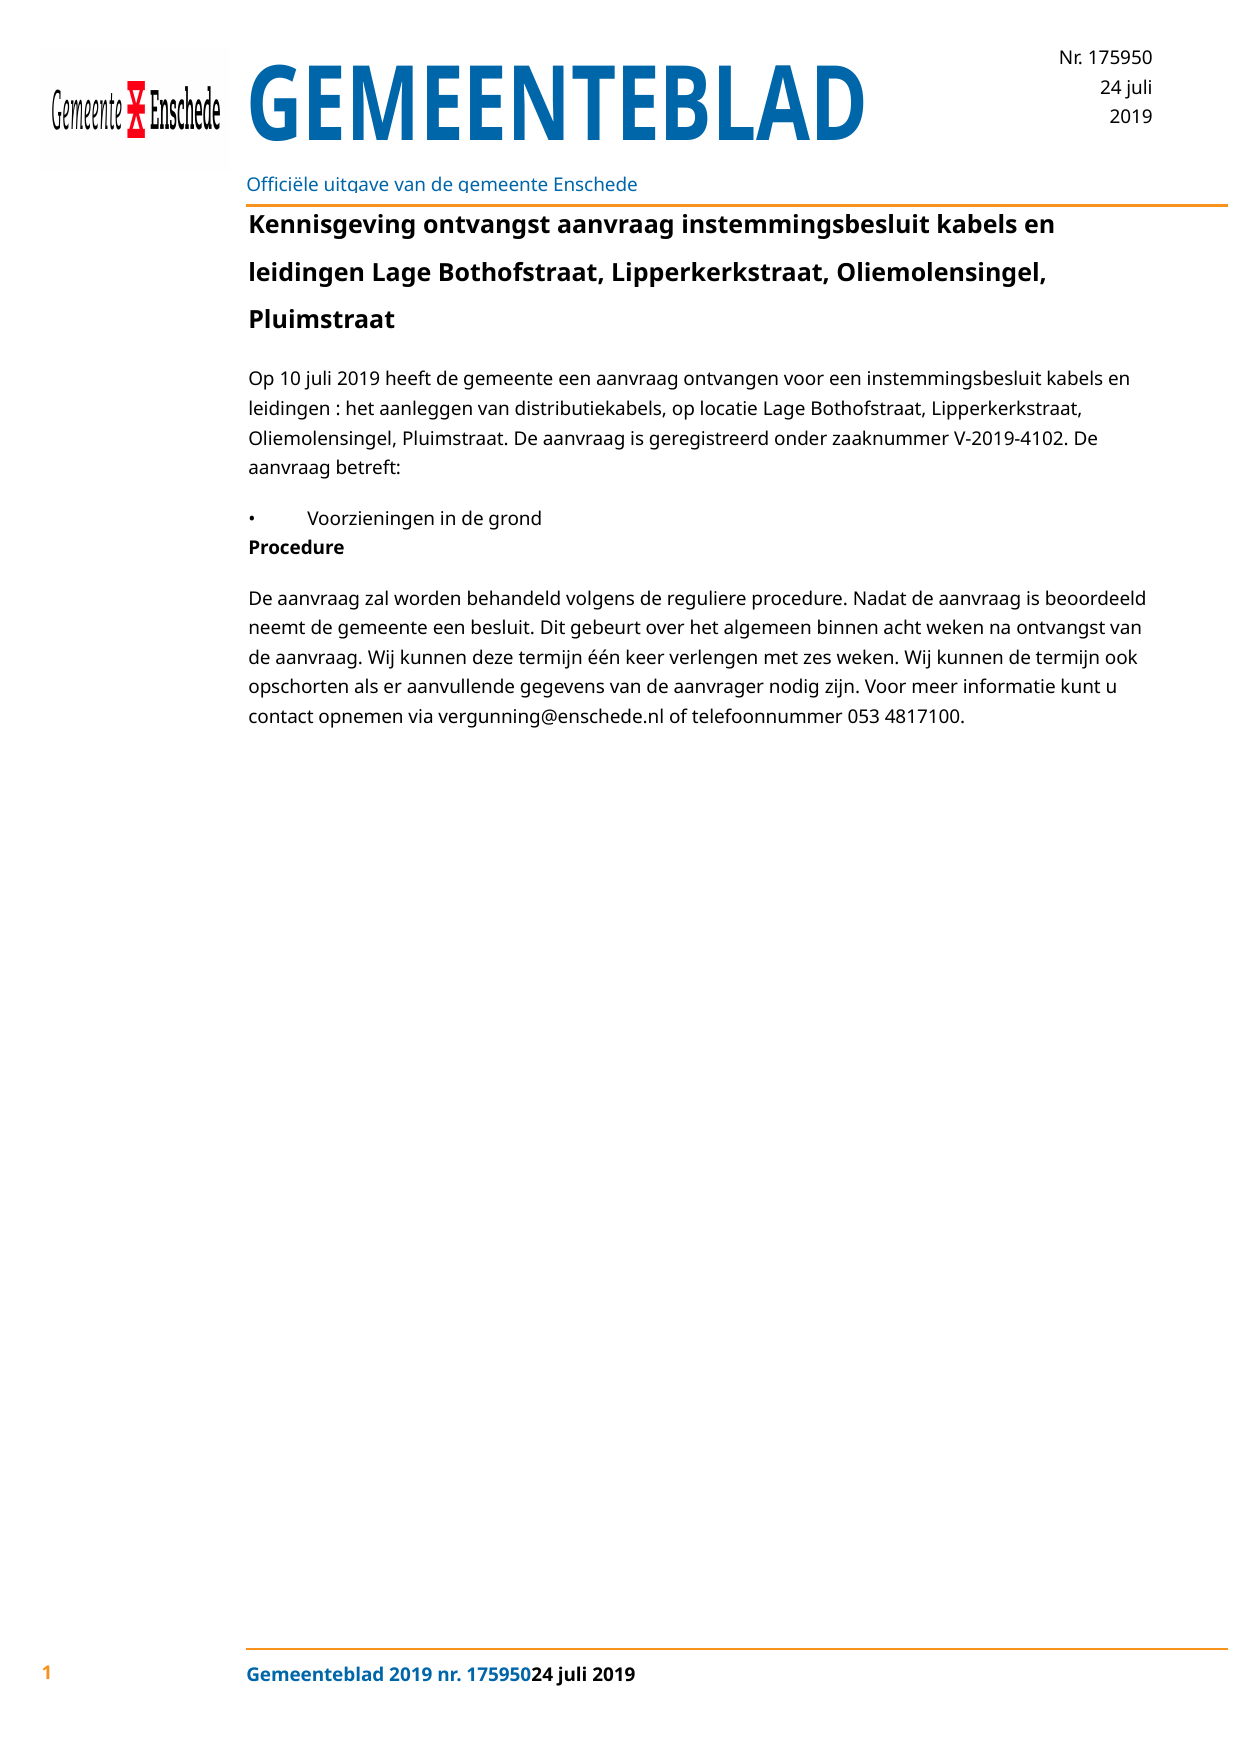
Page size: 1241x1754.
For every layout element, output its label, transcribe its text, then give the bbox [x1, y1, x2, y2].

text Kennisgeving ontvangst aanvraag instemmingsbesluit kabels en leidingen Lage Bothofstraat, Lipperkerkstraat, Oliemolensingel, Pluimstraat [248, 207, 1152, 336]
picture [41, 47, 231, 172]
text Procedure [248, 534, 1152, 560]
list Voorzieningen in de grond [248, 505, 1152, 530]
text Op 10 juli 2019 heeft de gemeente een aanvraag ontvangen voor een instemmingsbesluit kabels en leidingen : het aanleggen van distributiekabels, op locatie Lage Bothofstraat, Lipperkerkstraat, Oliemolensingel, Pluimstraat. De aanvraag is geregistreerd onder zaaknummer V-2019-4102. De aanvraag betreft: [248, 366, 1152, 480]
text De aanvraag zal worden behandeld volgens de reguliere procedure. Nadat de aanvraag is beoordeeld neemt de gemeente een besluit. Dit gebeurt over het algemeen binnen acht weken na ontvangst van de aanvraag. Wij kunnen deze termijn één keer verlengen met zes weken. Wij kunnen de termijn ook opschorten als er aanvullende gegevens van de aanvrager nodig zijn. Voor meer informatie kunt u contact opnemen via vergunning@enschede.nl of telefoonnummer 053 4817100. [248, 585, 1152, 729]
